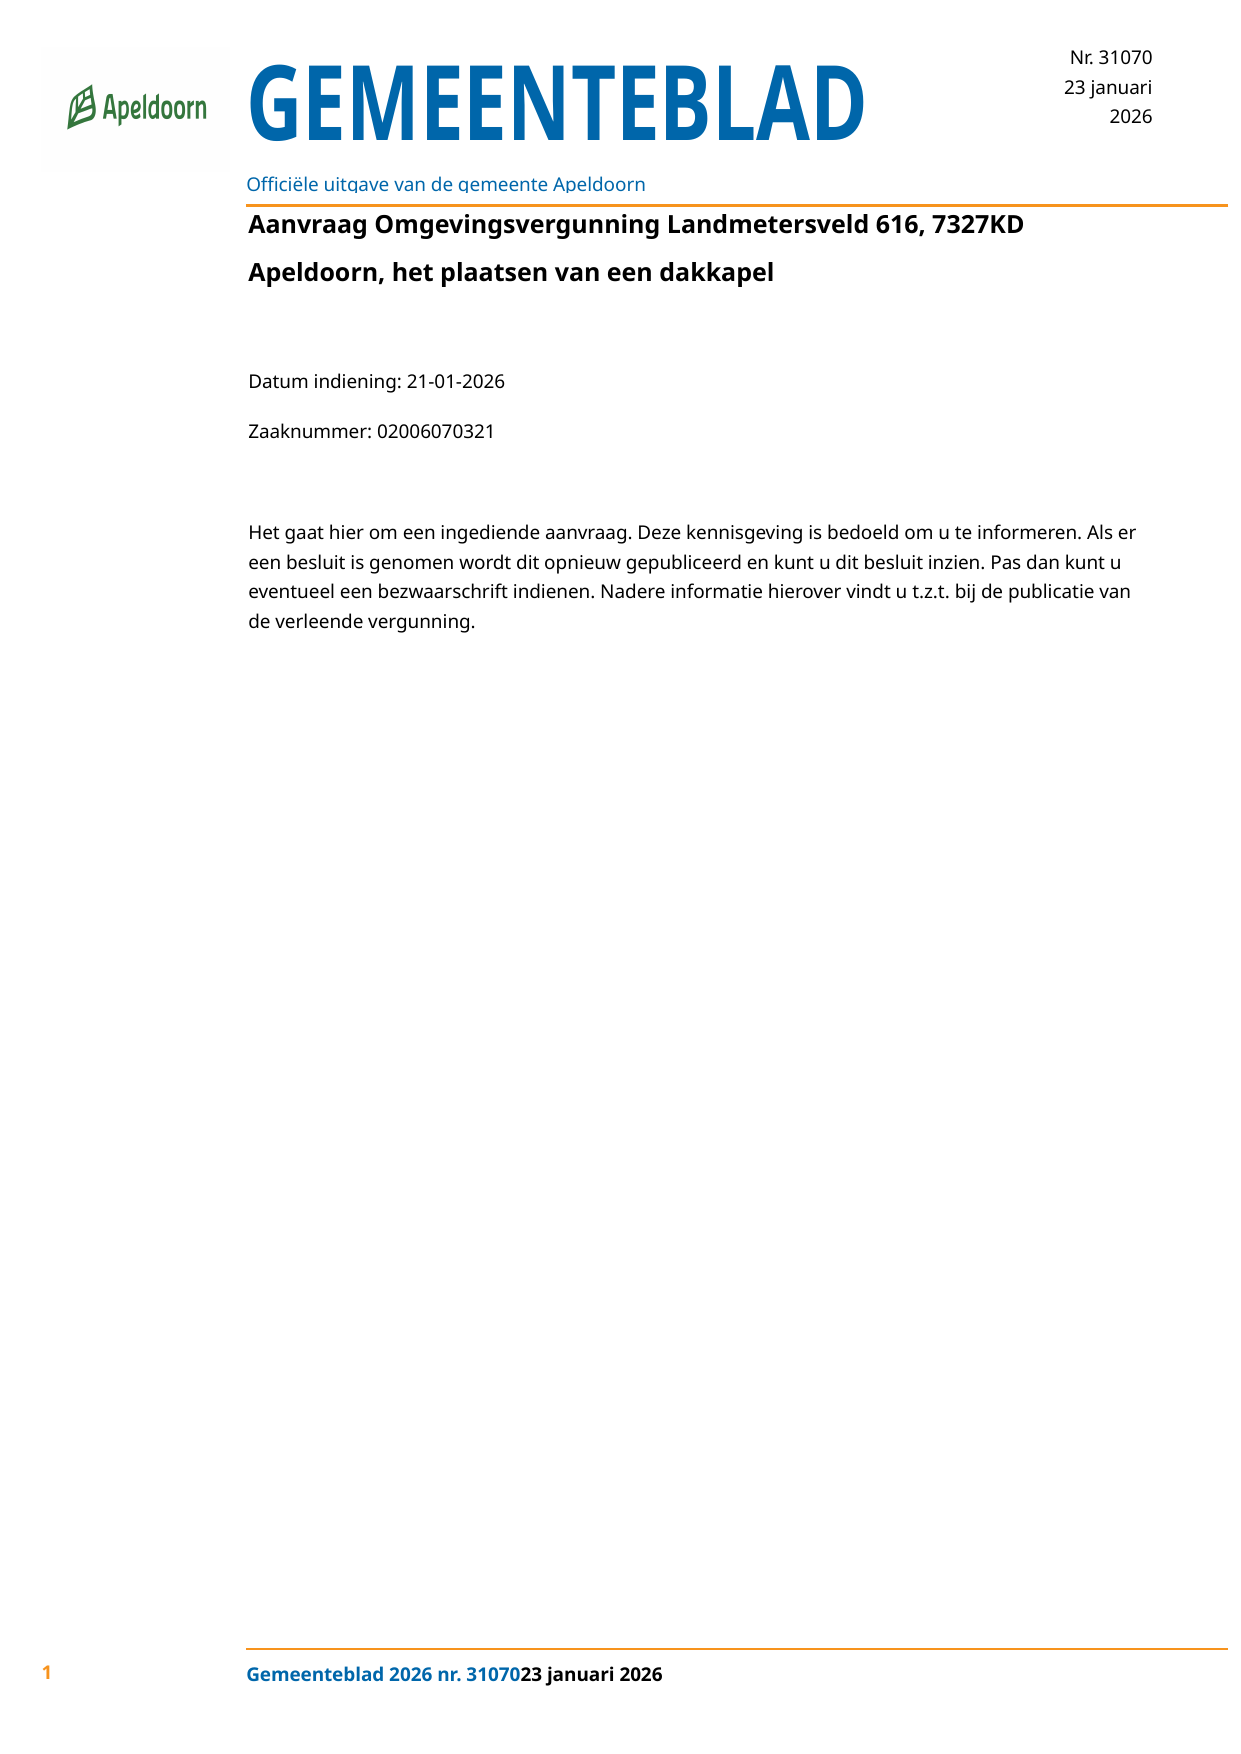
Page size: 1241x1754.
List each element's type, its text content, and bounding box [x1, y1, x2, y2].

picture [41, 47, 231, 172]
text Datum indiening: 21-01-2026 [248, 368, 1152, 394]
text Zaaknummer: 02006070321 [248, 419, 1152, 444]
text Aanvraag Omgevingsvergunning Landmetersveld 616, 7327KD Apeldoorn, het plaatsen van een dakkapel [248, 207, 1152, 288]
text Het gaat hier om een ingediende aanvraag. Deze kennisgeving is bedoeld om u te informeren. Als er een besluit is genomen wordt dit opnieuw gepubliceerd en kunt u dit besluit inzien. Pas dan kunt u eventueel een bezwaarschrift indienen. Nadere informatie hierover vindt u t.z.t. bij de publicatie van de verleende vergunning. [248, 519, 1152, 634]
